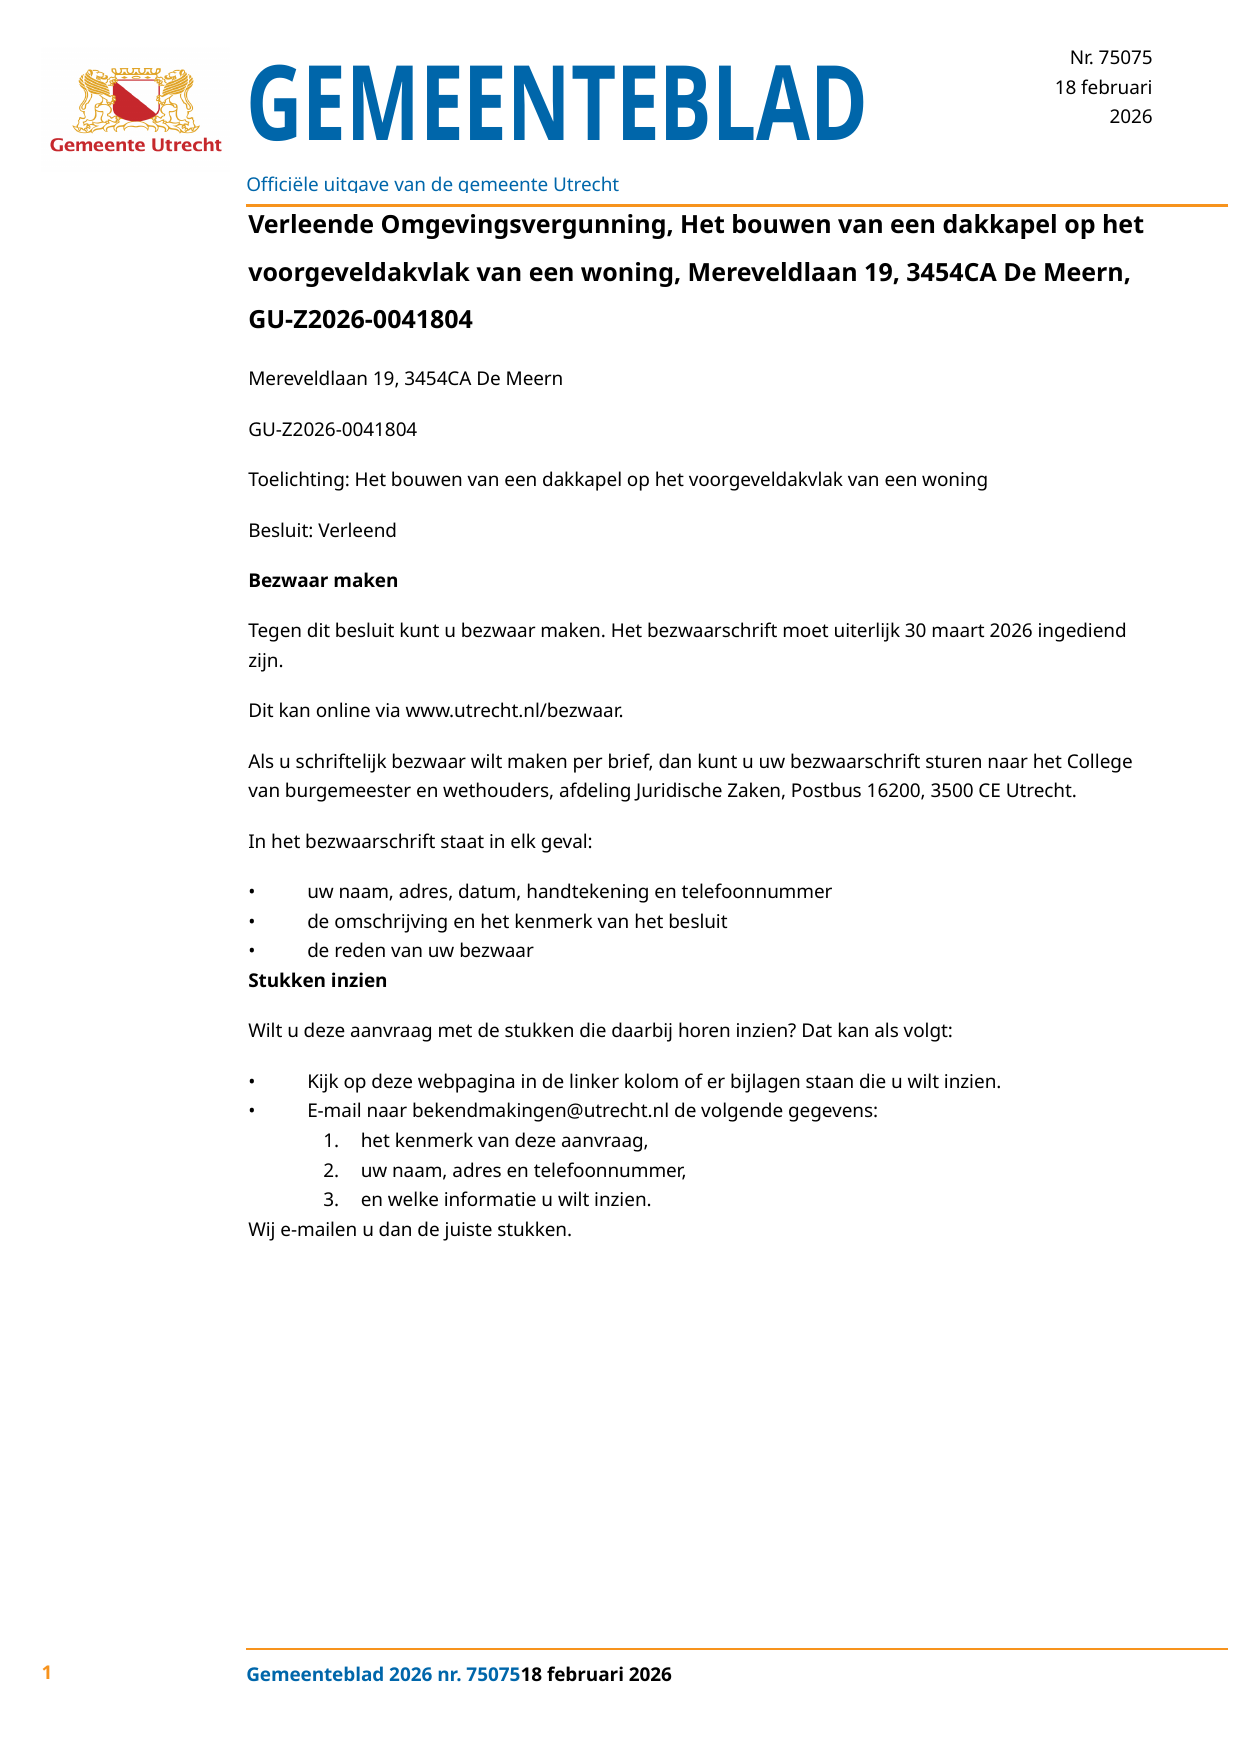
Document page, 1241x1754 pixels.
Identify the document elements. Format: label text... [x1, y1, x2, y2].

text Stukken inzien [248, 967, 1152, 993]
text Verleende Omgevingsvergunning, Het bouwen van een dakkapel op het voorgeveldakvlak van een woning, Mereveldlaan 19, 3454CA De Meern, GU-Z2026-0041804 [248, 207, 1152, 336]
list de omschrijving en het kenmerk van het besluit [248, 908, 1152, 934]
list de reden van uw bezwaar [248, 938, 1152, 963]
text Besluit: Verleend [248, 517, 1152, 542]
text In het bezwaarschrift staat in elk geval: [248, 828, 1152, 854]
text Tegen dit besluit kunt u bezwaar maken. Het bezwaarschrift moet uiterlijk 30 maart 2026 ingediend zijn. [248, 618, 1152, 673]
list E-mail naar bekendmakingen@utrecht.nl de volgende gegevens: [248, 1098, 1152, 1123]
text Bezwaar maken [248, 567, 1152, 593]
picture [41, 47, 231, 172]
text Wij e-mailen u dan de juiste stukken. [248, 1216, 1152, 1242]
text Mereveldlaan 19, 3454CA De Meern [248, 366, 1152, 391]
text Wilt u deze aanvraag met de stukken die daarbij horen inzien? Dat kan als volgt: [248, 1018, 1152, 1043]
text Als u schriftelijk bezwaar wilt maken per brief, dan kunt u uw bezwaarschrift sturen naar het College van burgemeester en wethouders, afdeling Juridische Zaken, Postbus 16200, 3500 CE Utrecht. [248, 748, 1152, 803]
list het kenmerk van deze aanvraag, [323, 1127, 1152, 1153]
list en welke informatie u wilt inzien. [323, 1186, 1152, 1212]
list Kijk op deze webpagina in de linker kolom of er bijlagen staan die u wilt inzien. [248, 1068, 1152, 1094]
list uw naam, adres en telefoonnummer, [323, 1157, 1152, 1182]
text Toelichting: Het bouwen van een dakkapel op het voorgeveldakvlak van een woning [248, 466, 1152, 492]
list uw naam, adres, datum, handtekening en telefoonnummer [248, 878, 1152, 904]
text Dit kan online via www.utrecht.nl/bezwaar. [248, 698, 1152, 723]
text GU-Z2026-0041804 [248, 416, 1152, 442]
